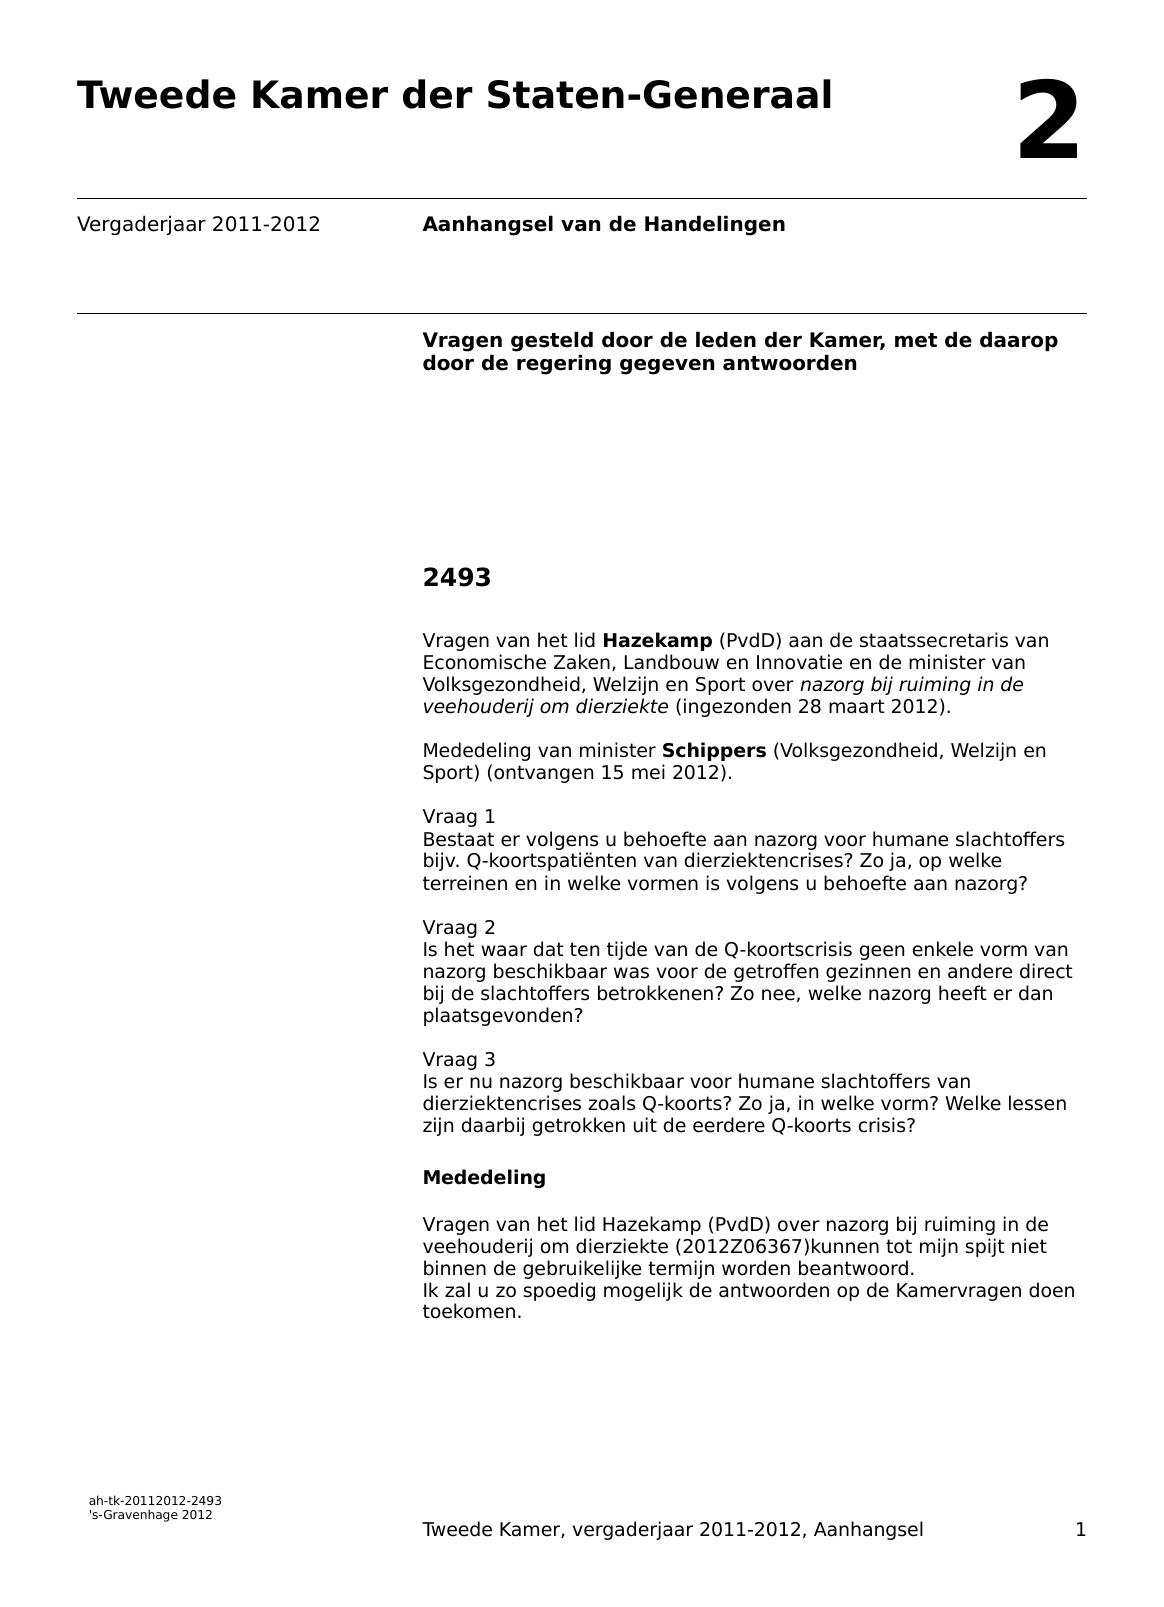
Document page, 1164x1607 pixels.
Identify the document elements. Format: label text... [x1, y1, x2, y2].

text 2493 [422, 563, 1087, 592]
table_cell [77, 314, 422, 375]
text Vragen van het lid Hazekamp (PvdD) over nazorg bij ruiming in de veehouderij om dierziekte (2012Z06367)kunnen tot mijn spijt niet binnen de gebruikelijke termijn worden beantwoord. [422, 1213, 1087, 1279]
text Bestaat er volgens u behoefte aan nazorg voor humane slachtoffers bijv. Q-koortspatiënten van dierziektencrises? Zo ja, op welke terreinen en in welke vormen is volgens u behoefte aan nazorg? [422, 828, 1087, 894]
table_cell Vergaderjaar 2011-2012 [77, 199, 422, 313]
subtitle Mededeling [422, 1167, 1087, 1188]
text Vraag 3 [422, 1049, 1087, 1071]
text Vraag 1 [422, 806, 1087, 828]
text Ik zal u zo spoedig mogelijk de antwoorden op de Kamervragen doen toekomen. [422, 1279, 1087, 1323]
text Is het waar dat ten tijde van de Q-koortscrisis geen enkele vorm van nazorg beschikbaar was voor de getroffen gezinnen en andere direct bij de slachtoffers betrokkenen? Zo nee, welke nazorg heeft er dan plaatsgevonden? [422, 938, 1087, 1026]
text Is er nu nazorg beschikbaar voor humane slachtoffers van dierziektencrises zoals Q-koorts? Zo ja, in welke vorm? Welke lessen zijn daarbij getrokken uit de eerdere Q-koorts crisis? [422, 1071, 1087, 1137]
text Vraag 2 [422, 917, 1087, 938]
table_header Tweede Kamer der Staten-Generaal [77, 59, 886, 198]
table_cell Aanhangsel van de Handelingen [422, 199, 1087, 313]
text 's-Gravenhage 2012 [88, 1508, 323, 1522]
text Vragen van het lid Hazekamp (PvdD) aan de staatssecretaris van Economische Zaken, Landbouw en Innovatie en de minister van Volksgezondheid, Welzijn en Sport over nazorg bij ruiming in de veehouderij om dierziekte (ingezonden 28 maart 2012). [422, 630, 1087, 718]
text Mededeling van minister Schippers (Volksgezondheid, Welzijn en Sport) (ontvangen 15 mei 2012). [422, 740, 1087, 784]
table_cell Vragen gesteld door de leden der Kamer, met de daarop door de regering gegeven antwoorden [422, 314, 1087, 375]
text ah-tk-20112012-2493 [88, 1494, 323, 1508]
table_header 2 [886, 59, 1087, 198]
